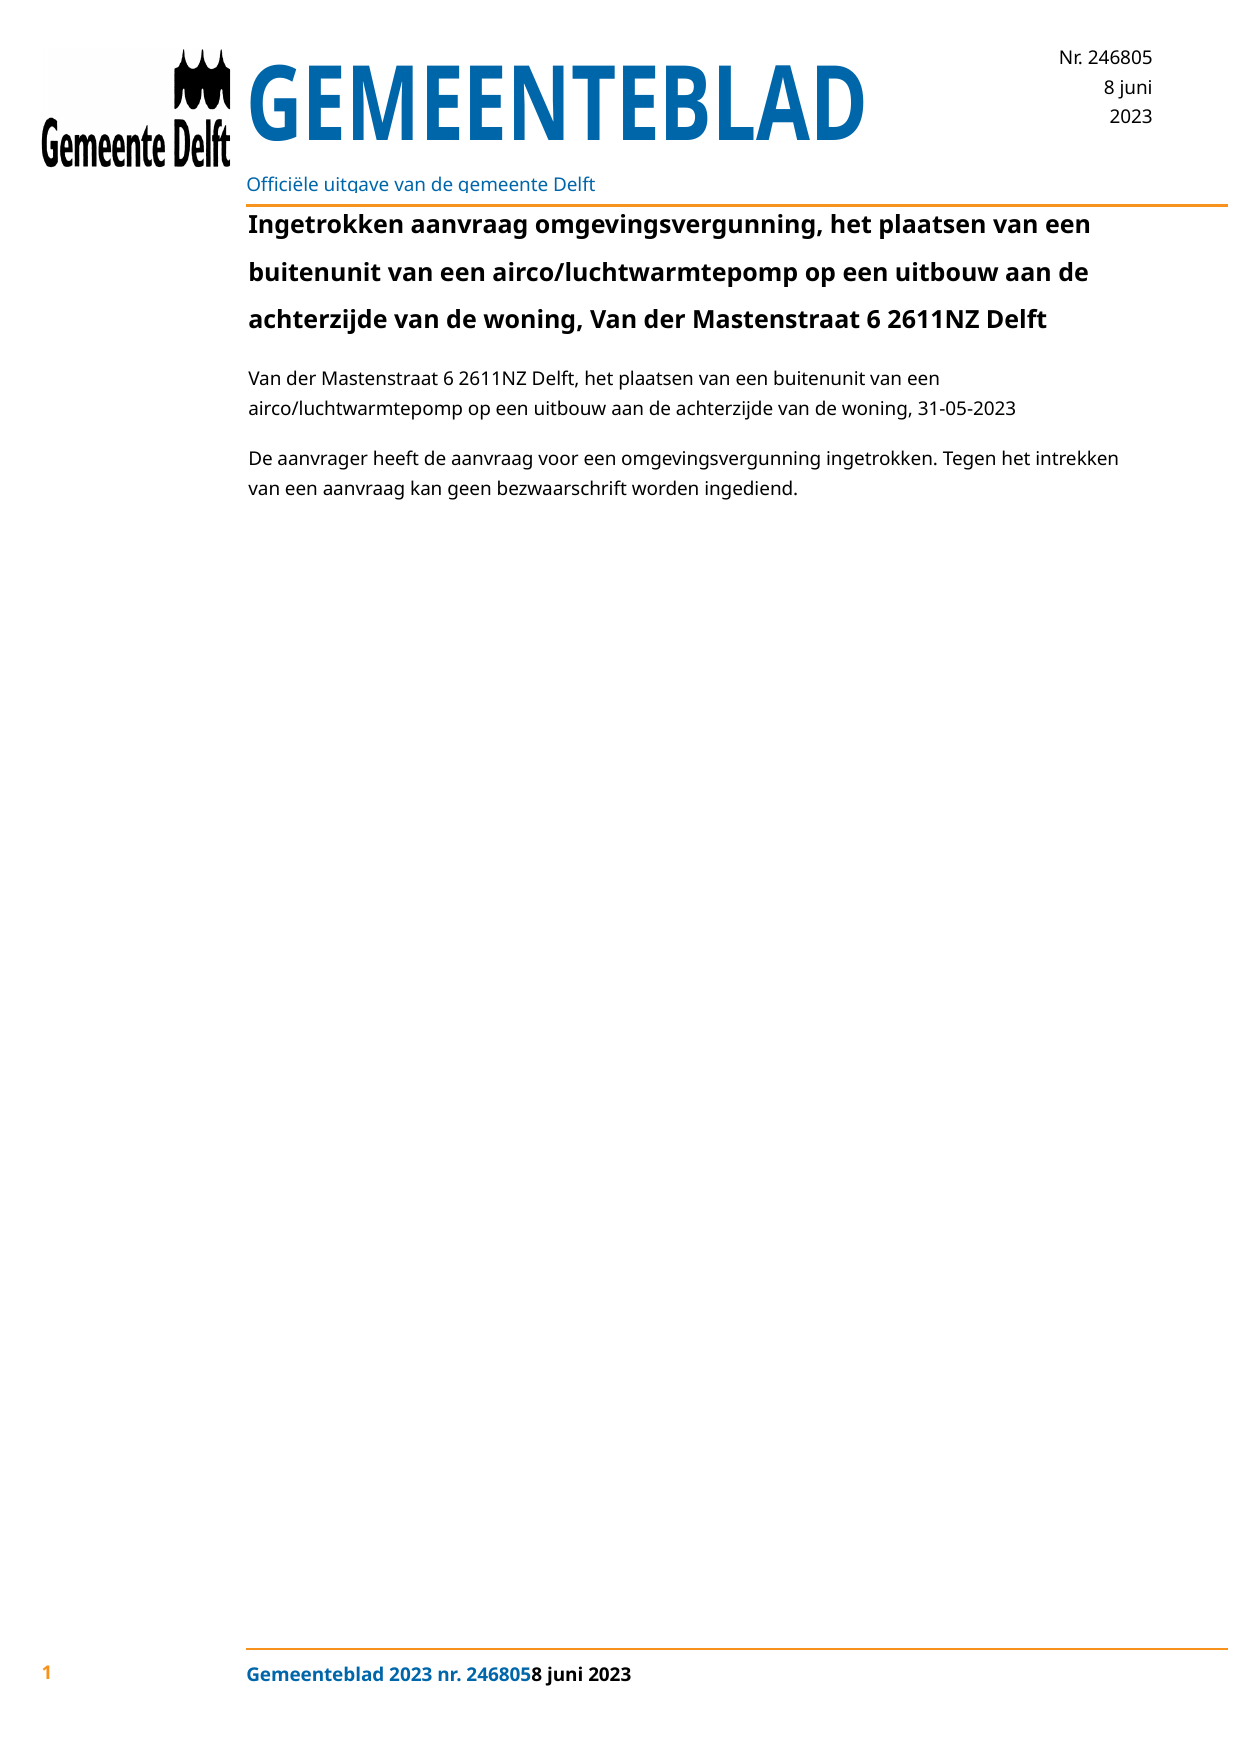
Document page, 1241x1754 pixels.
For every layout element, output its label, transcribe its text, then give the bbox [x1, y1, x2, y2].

text De aanvrager heeft de aanvraag voor een omgevingsvergunning ingetrokken. Tegen het intrekken van een aanvraag kan geen bezwaarschrift worden ingediend. [248, 446, 1152, 501]
text Van der Mastenstraat 6 2611NZ Delft, het plaatsen van een buitenunit van een airco/luchtwarmtepomp op een uitbouw aan de achterzijde van de woning, 31-05-2023 [248, 366, 1152, 421]
text Ingetrokken aanvraag omgevingsvergunning, het plaatsen van een buitenunit van een airco/luchtwarmtepomp op een uitbouw aan de achterzijde van de woning, Van der Mastenstraat 6 2611NZ Delft [248, 207, 1152, 336]
picture [41, 47, 231, 172]
